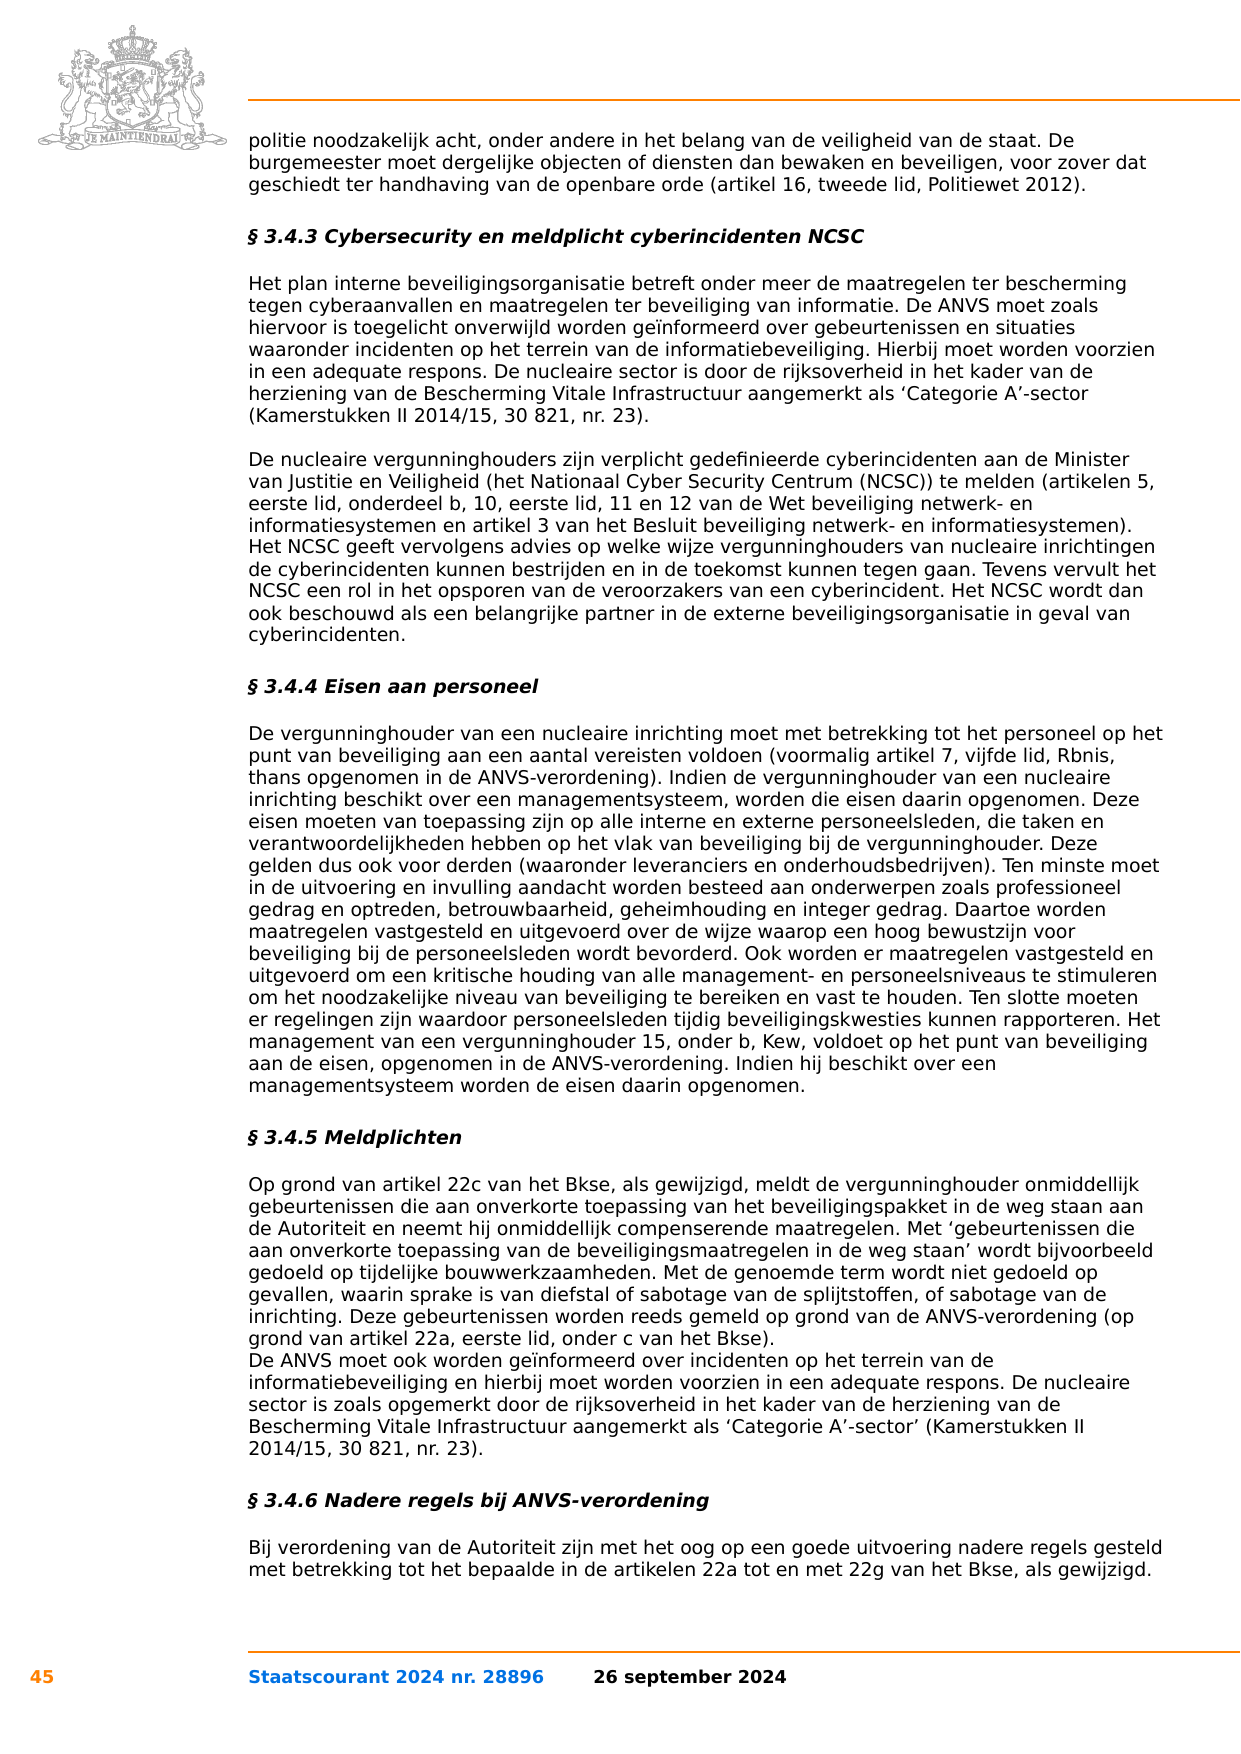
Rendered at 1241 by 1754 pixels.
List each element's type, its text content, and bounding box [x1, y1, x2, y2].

subtitle § 3.4.4 Eisen aan personeel [248, 676, 1163, 698]
text De ANVS moet ook worden geïnformeerd over incidenten op het terrein van de informatiebeveiliging en hierbij moet worden voorzien in een adequate respons. De nucleaire sector is zoals opgemerkt door de rijksoverheid in het kader van de herziening van de Bescherming Vitale Infrastructuur aangemerkt als ‘Categorie A’-sector’ (Kamerstukken II 2014/15, 30 821, nr. 23). [248, 1350, 1163, 1460]
subtitle § 3.4.5 Meldplichten [248, 1127, 1163, 1149]
subtitle § 3.4.3 Cybersecurity en meldplicht cyberincidenten NCSC [248, 226, 1163, 248]
text politie noodzakelijk acht, onder andere in het belang van de veiligheid van de staat. De burgemeester moet dergelijke objecten of diensten dan bewaken en beveiligen, voor zover dat geschiedt ter handhaving van de openbare orde (artikel 16, tweede lid, Politiewet 2012). [248, 130, 1163, 196]
text Bij verordening van de Autoriteit zijn met het oog op een goede uitvoering nadere regels gesteld met betrekking tot het bepaalde in de artikelen 22a tot en met 22g van het Bkse, als gewijzigd. [248, 1537, 1163, 1581]
subtitle § 3.4.6 Nadere regels bij ANVS-verordening [248, 1490, 1163, 1512]
text Op grond van artikel 22c van het Bkse, als gewijzigd, meldt de vergunninghouder onmiddellijk gebeurtenissen die aan onverkorte toepassing van het beveiligingspakket in de weg staan aan de Autoriteit en neemt hij onmiddellijk compenserende maatregelen. Met ‘gebeurtenissen die aan onverkorte toepassing van de beveiligingsmaatregelen in de weg staan’ wordt bijvoorbeeld gedoeld op tijdelijke bouwwerkzaamheden. Met de genoemde term wordt niet gedoeld op gevallen, waarin sprake is van diefstal of sabotage van de splijtstoffen, of sabotage van de inrichting. Deze gebeurtenissen worden reeds gemeld op grond van de ANVS-verordening (op grond van artikel 22a, eerste lid, onder c van het Bkse). [248, 1174, 1163, 1350]
picture [38, 25, 227, 150]
text Het plan interne beveiligingsorganisatie betreft onder meer de maatregelen ter bescherming tegen cyberaanvallen en maatregelen ter beveiliging van informatie. De ANVS moet zoals hiervoor is toegelicht onverwijld worden geïnformeerd over gebeurtenissen en situaties waaronder incidenten op het terrein van de informatiebeveiliging. Hierbij moet worden voorzien in een adequate respons. De nucleaire sector is door de rijksoverheid in het kader van de herziening van de Bescherming Vitale Infrastructuur aangemerkt als ‘Categorie A’-sector (Kamerstukken II 2014/15, 30 821, nr. 23). [248, 273, 1163, 427]
text De nucleaire vergunninghouders zijn verplicht gedefinieerde cyberincidenten aan de Minister van Justitie en Veiligheid (het Nationaal Cyber Security Centrum (NCSC)) te melden (artikelen 5, eerste lid, onderdeel b, 10, eerste lid, 11 en 12 van de Wet beveiliging netwerk- en informatiesystemen en artikel 3 van het Besluit beveiliging netwerk- en informatiesystemen). Het NCSC geeft vervolgens advies op welke wijze vergunninghouders van nucleaire inrichtingen de cyberincidenten kunnen bestrijden en in de toekomst kunnen tegen gaan. Tevens vervult het NCSC een rol in het opsporen van de veroorzakers van een cyberincident. Het NCSC wordt dan ook beschouwd als een belangrijke partner in de externe beveiligingsorganisatie in geval van cyberincidenten. [248, 448, 1163, 646]
text De vergunninghouder van een nucleaire inrichting moet met betrekking tot het personeel op het punt van beveiliging aan een aantal vereisten voldoen (voormalig artikel 7, vijfde lid, Rbnis, thans opgenomen in de ANVS-verordening). Indien de vergunninghouder van een nucleaire inrichting beschikt over een managementsysteem, worden die eisen daarin opgenomen. Deze eisen moeten van toepassing zijn op alle interne en externe personeelsleden, die taken en verantwoordelijkheden hebben op het vlak van beveiliging bij de vergunninghouder. Deze gelden dus ook voor derden (waaronder leveranciers en onderhoudsbedrijven). Ten minste moet in de uitvoering en invulling aandacht worden besteed aan onderwerpen zoals professioneel gedrag en optreden, betrouwbaarheid, geheimhouding en integer gedrag. Daartoe worden maatregelen vastgesteld en uitgevoerd over de wijze waarop een hoog bewustzijn voor beveiliging bij de personeelsleden wordt bevorderd. Ook worden er maatregelen vastgesteld en uitgevoerd om een kritische houding van alle management- en personeelsniveaus te stimuleren om het noodzakelijke niveau van beveiliging te bereiken en vast te houden. Ten slotte moeten er regelingen zijn waardoor personeelsleden tijdig beveiligingskwesties kunnen rapporteren. Het management van een vergunninghouder 15, onder b, Kew, voldoet op het punt van beveiliging aan de eisen, opgenomen in de ANVS-verordening. Indien hij beschikt over een managementsysteem worden de eisen daarin opgenomen. [248, 723, 1163, 1097]
